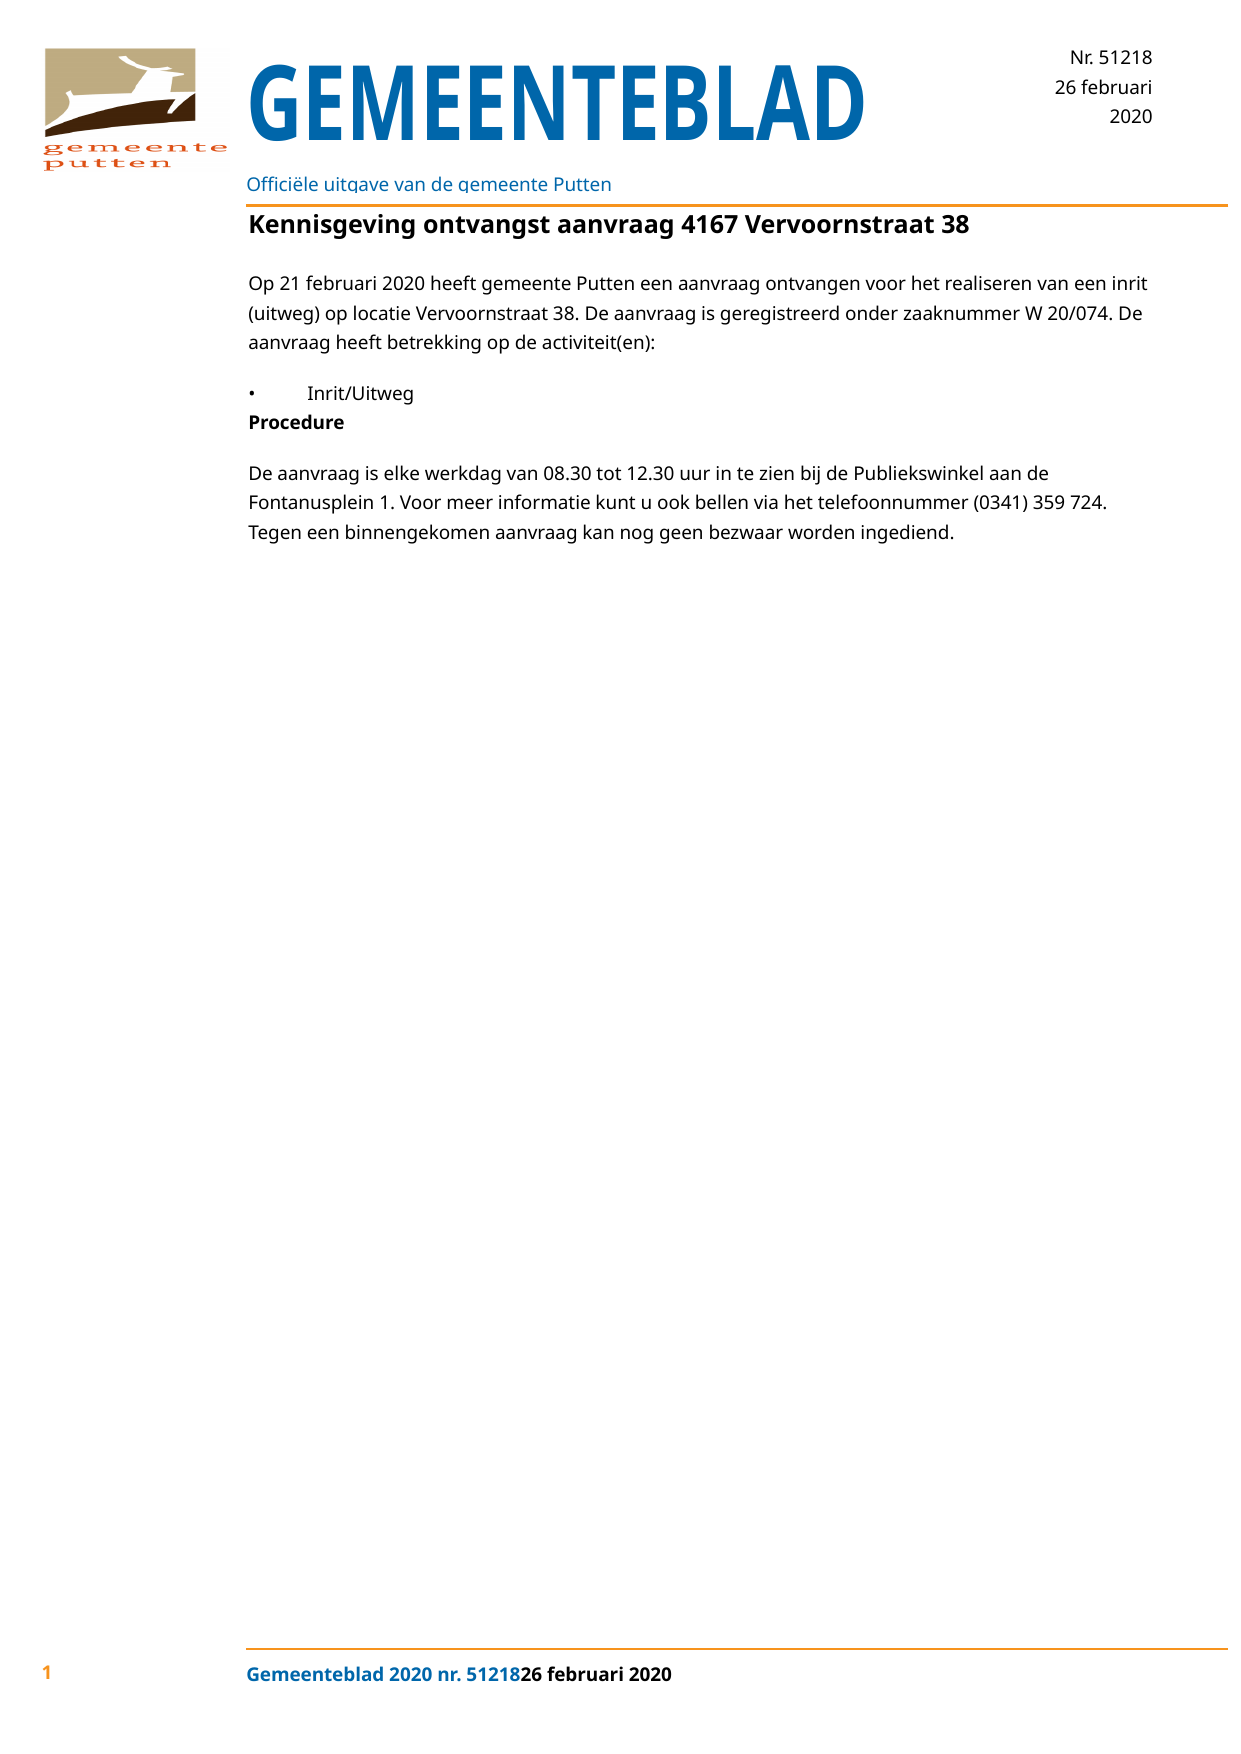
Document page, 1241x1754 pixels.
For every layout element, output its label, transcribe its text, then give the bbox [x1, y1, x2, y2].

text Op 21 februari 2020 heeft gemeente Putten een aanvraag ontvangen voor het realiseren van een inrit (uitweg) op locatie Vervoornstraat 38. De aanvraag is geregistreerd onder zaaknummer W 20/074. De aanvraag heeft betrekking op de activiteit(en): [248, 270, 1152, 355]
text Procedure [248, 409, 1152, 435]
list Inrit/Uitweg [248, 380, 1152, 406]
text Kennisgeving ontvangst aanvraag 4167 Vervoornstraat 38 [248, 207, 1152, 241]
picture [41, 47, 231, 172]
text De aanvraag is elke werkdag van 08.30 tot 12.30 uur in te zien bij de Publiekswinkel aan de Fontanusplein 1. Voor meer informatie kunt u ook bellen via het telefoonnummer (0341) 359 724. Tegen een binnengekomen aanvraag kan nog geen bezwaar worden ingediend. [248, 460, 1152, 545]
